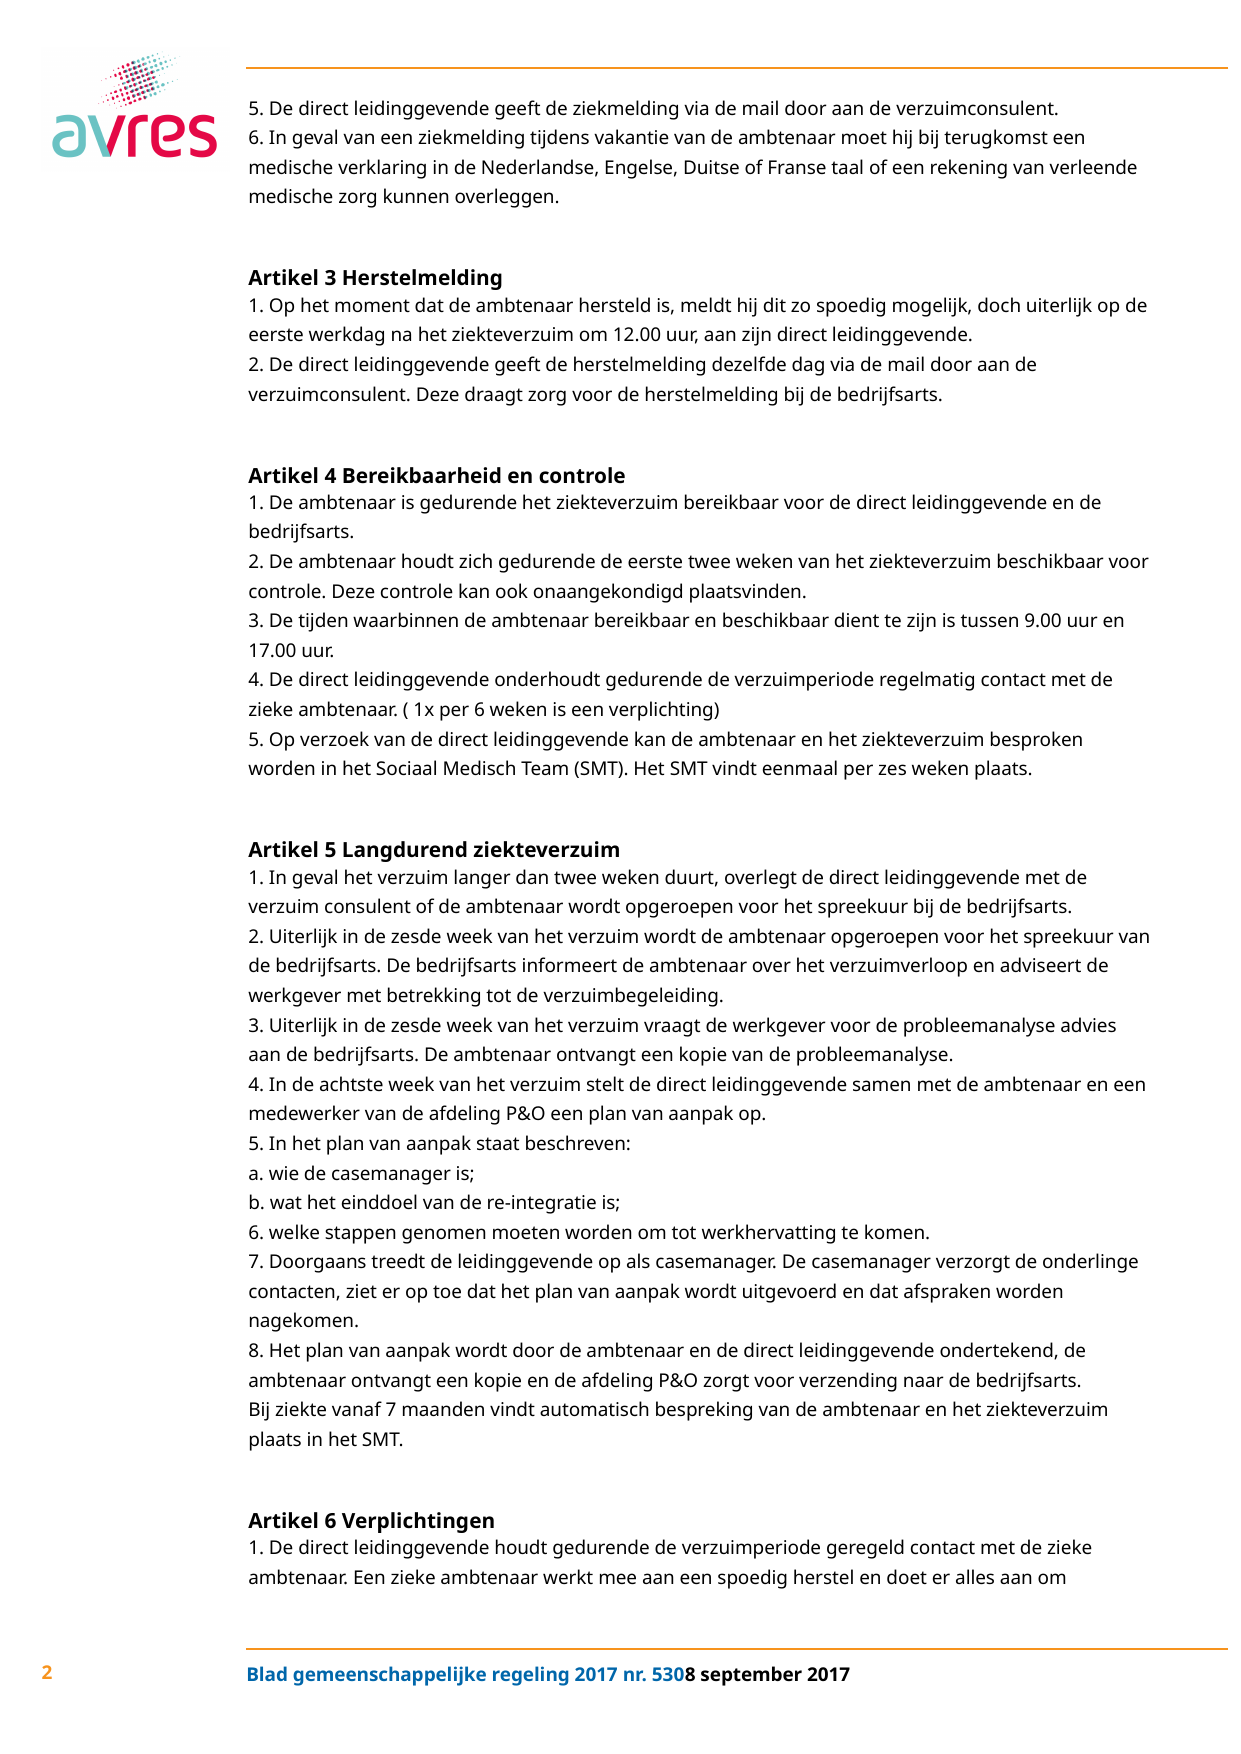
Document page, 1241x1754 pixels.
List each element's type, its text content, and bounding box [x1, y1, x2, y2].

text 1. In geval het verzuim langer dan twee weken duurt, overlegt de direct leidinggevende met de verzuim consulent of de ambtenaar wordt opgeroepen voor het spreekuur bij de bedrijfsarts. [248, 864, 1152, 919]
text 4. De direct leidinggevende onderhoudt gedurende de verzuimperiode regelmatig contact met de zieke ambtenaar. ( 1x per 6 weken is een verplichting) [248, 667, 1152, 722]
picture [41, 47, 231, 172]
text 3. Uiterlijk in de zesde week van het verzuim vraagt de werkgever voor de probleemanalyse advies aan de bedrijfsarts. De ambtenaar ontvangt een kopie van de probleemanalyse. [248, 1012, 1152, 1067]
text a. wie de casemanager is; [248, 1160, 1152, 1185]
text Artikel 6 Verplichtingen [248, 1506, 1152, 1534]
text 7. Doorgaans treedt de leidinggevende op als casemanager. De casemanager verzorgt de onderlinge contacten, ziet er op toe dat het plan van aanpak wordt uitgevoerd en dat afspraken worden nagekomen. [248, 1248, 1152, 1333]
text 5. De direct leidinggevende geeft de ziekmelding via de mail door aan de verzuimconsulent. [248, 95, 1152, 121]
text 6. In geval van een ziekmelding tijdens vakantie van de ambtenaar moet hij bij terugkomst een medische verklaring in de Nederlandse, Engelse, Duitse of Franse taal of een rekening van verleende medische zorg kunnen overleggen. [248, 124, 1152, 209]
text 4. In de achtste week van het verzuim stelt de direct leidinggevende samen met de ambtenaar en een medewerker van de afdeling P&O een plan van aanpak op. [248, 1071, 1152, 1126]
text 2. Uiterlijk in de zesde week van het verzuim wordt de ambtenaar opgeroepen voor het spreekuur van de bedrijfsarts. De bedrijfsarts informeert de ambtenaar over het verzuimverloop en adviseert de werkgever met betrekking tot de verzuimbegeleiding. [248, 923, 1152, 1008]
text 5. In het plan van aanpak staat beschreven: [248, 1130, 1152, 1156]
text 1. Op het moment dat de ambtenaar hersteld is, meldt hij dit zo spoedig mogelijk, doch uiterlijk op de eerste werkdag na het ziekteverzuim om 12.00 uur, aan zijn direct leidinggevende. [248, 292, 1152, 347]
text 3. De tijden waarbinnen de ambtenaar bereikbaar en beschikbaar dient te zijn is tussen 9.00 uur en 17.00 uur. [248, 607, 1152, 663]
text 1. De ambtenaar is gedurende het ziekteverzuim bereikbaar voor de direct leidinggevende en de bedrijfsarts. [248, 489, 1152, 544]
text 2. De ambtenaar houdt zich gedurende de eerste twee weken van het ziekteverzuim beschikbaar voor controle. Deze controle kan ook onaangekondigd plaatsvinden. [248, 548, 1152, 604]
text 6. welke stappen genomen moeten worden om tot werkhervatting te komen. [248, 1219, 1152, 1244]
text 8. Het plan van aanpak wordt door de ambtenaar en de direct leidinggevende ondertekend, de ambtenaar ontvangt een kopie en de afdeling P&O zorgt voor verzending naar de bedrijfsarts. [248, 1337, 1152, 1392]
text b. wat het einddoel van de re-integratie is; [248, 1189, 1152, 1215]
text 5. Op verzoek van de direct leidinggevende kan de ambtenaar en het ziekteverzuim besproken worden in het Sociaal Medisch Team (SMT). Het SMT vindt eenmaal per zes weken plaats. [248, 726, 1152, 781]
text Artikel 4 Bereikbaarheid en controle [248, 461, 1152, 489]
text Bij ziekte vanaf 7 maanden vindt automatisch bespreking van de ambtenaar en het ziekteverzuim plaats in het SMT. [248, 1396, 1152, 1452]
text Artikel 5 Langdurend ziekteverzuim [248, 835, 1152, 864]
text ambtenaar. Een zieke ambtenaar werkt mee aan een spoedig herstel en doet er alles aan om [248, 1564, 1152, 1590]
text 1. De direct leidinggevende houdt gedurende de verzuimperiode geregeld contact met de zieke [248, 1534, 1152, 1560]
text Artikel 3 Herstelmelding [248, 263, 1152, 292]
text 2. De direct leidinggevende geeft de herstelmelding dezelfde dag via de mail door aan de verzuimconsulent. Deze draagt zorg voor de herstelmelding bij de bedrijfsarts. [248, 351, 1152, 406]
